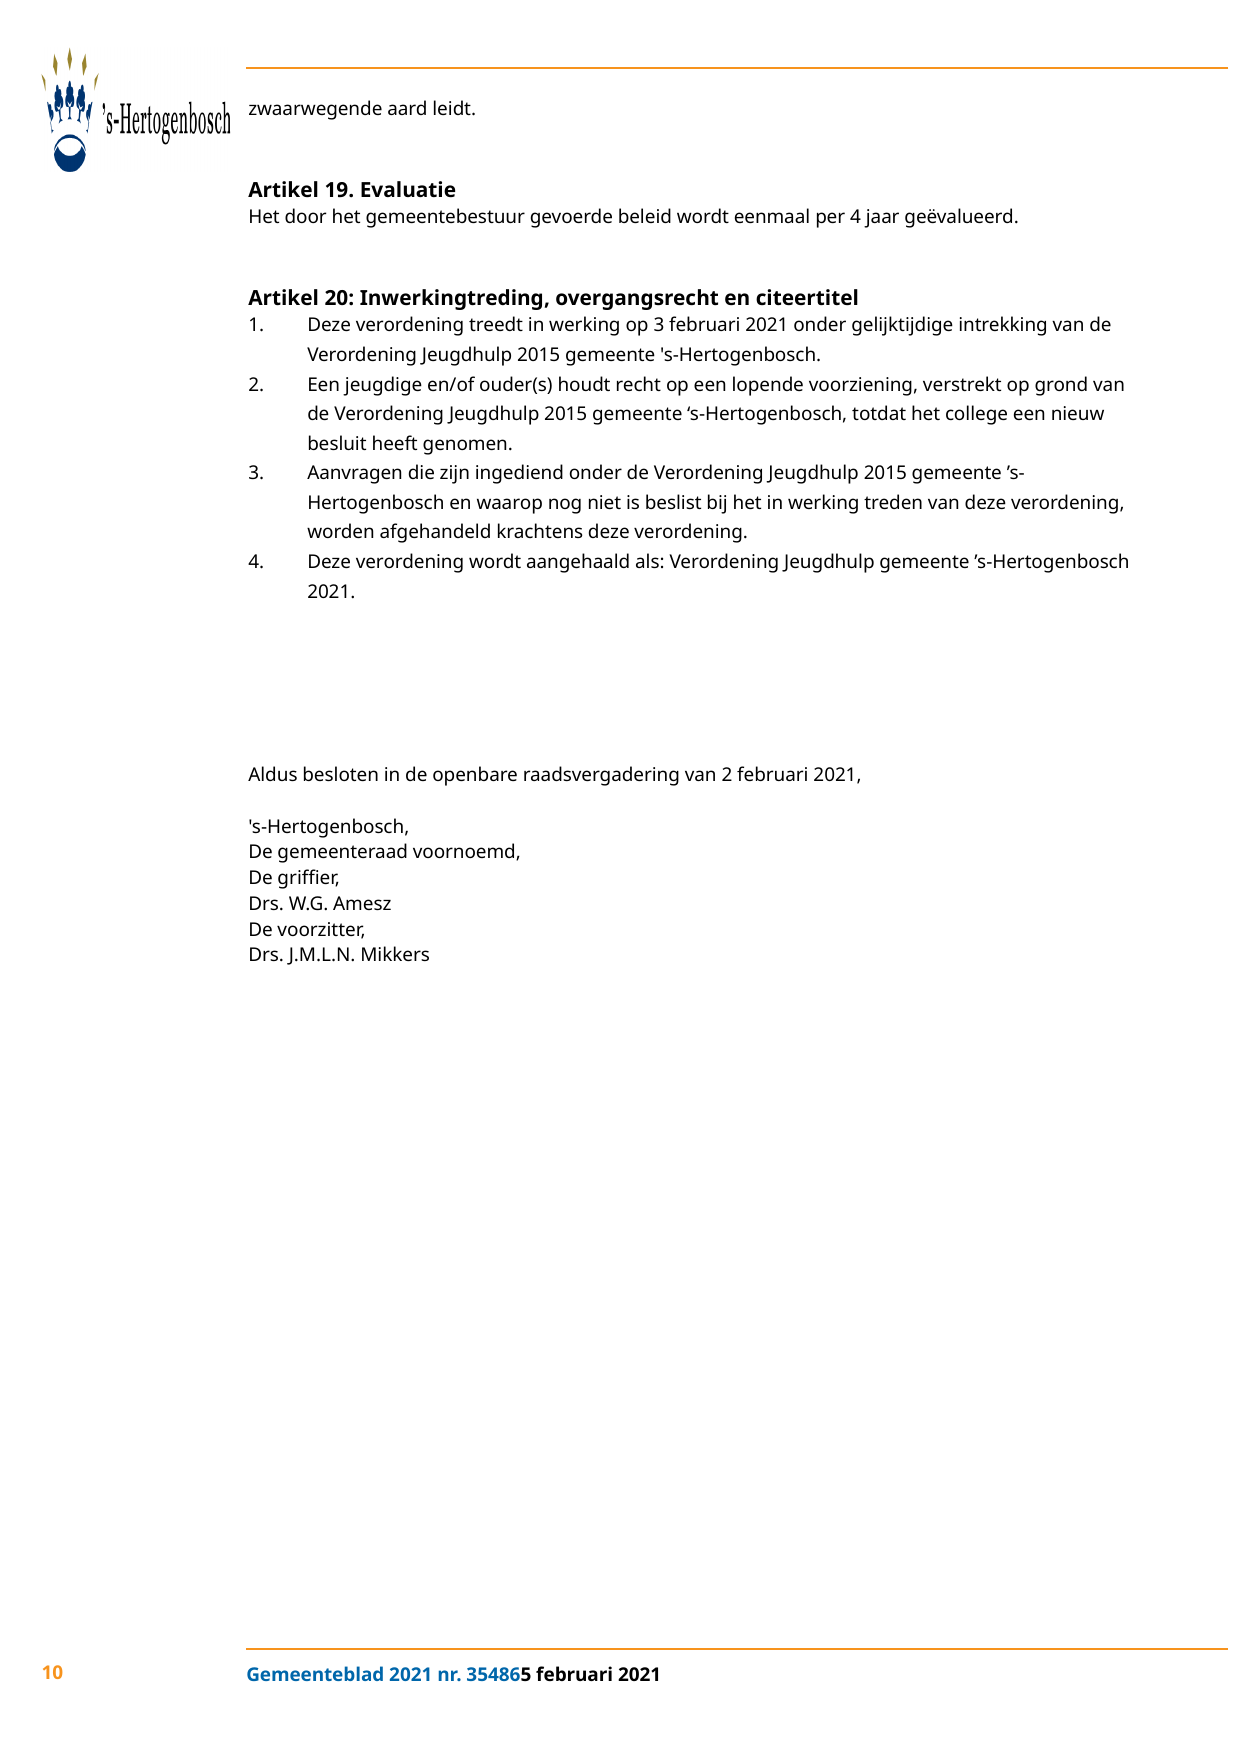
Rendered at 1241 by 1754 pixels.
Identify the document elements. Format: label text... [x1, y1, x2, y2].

list Deze verordening wordt aangehaald als: Verordening Jeugdhulp gemeente ’s-Hertogenbosch 2021. [248, 548, 1152, 604]
text Artikel 19. Evaluatie [248, 175, 1152, 203]
text Artikel 20: Inwerkingtreding, overgangsrecht en citeertitel [248, 283, 1152, 312]
text Het door het gemeentebestuur gevoerde beleid wordt eenmaal per 4 jaar geëvalueerd. [248, 203, 1152, 229]
text 's-Hertogenbosch, [248, 813, 1152, 839]
text Aldus besloten in de openbare raadsvergadering van 2 februari 2021, [248, 762, 1152, 787]
text Drs. J.M.L.N. Mikkers [248, 942, 1152, 967]
picture [41, 47, 231, 172]
text zwaarwegende aard leidt. [248, 95, 1152, 121]
text De voorzitter, [248, 916, 1152, 942]
text De gemeenteraad voornoemd, [248, 839, 1152, 864]
list Een jeugdige en/of ouder(s) houdt recht op een lopende voorziening, verstrekt op grond van de Verordening Jeugdhulp 2015 gemeente ‘s-Hertogenbosch, totdat het college een nieuw besluit heeft genomen. [248, 371, 1152, 456]
text De griffier, [248, 864, 1152, 890]
list Aanvragen die zijn ingediend onder de Verordening Jeugdhulp 2015 gemeente ’s-Hertogenbosch en waarop nog niet is beslist bij het in werking treden van deze verordening, worden afgehandeld krachtens deze verordening. [248, 459, 1152, 544]
text Drs. W.G. Amesz [248, 890, 1152, 916]
list Deze verordening treedt in werking op 3 februari 2021 onder gelijktijdige intrekking van de Verordening Jeugdhulp 2015 gemeente 's-Hertogenbosch. [248, 312, 1152, 367]
